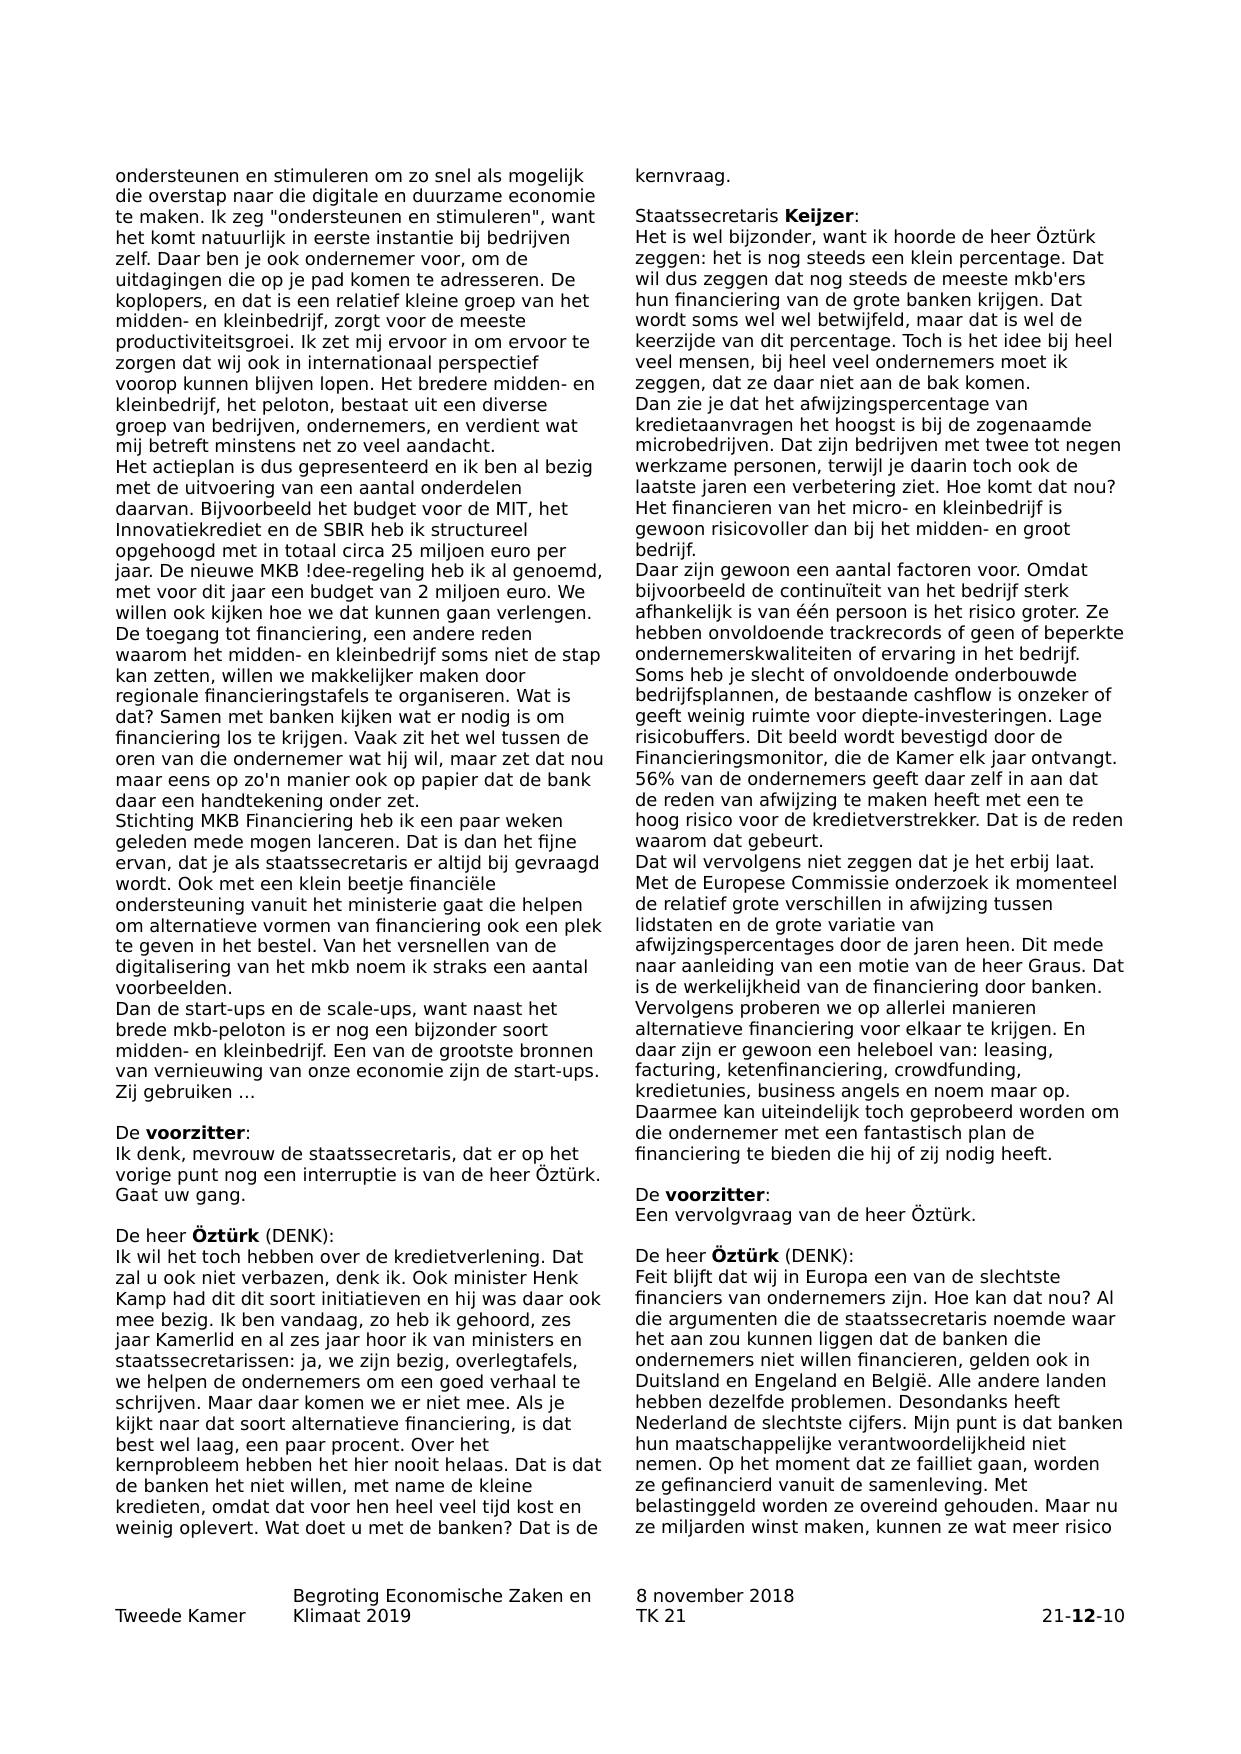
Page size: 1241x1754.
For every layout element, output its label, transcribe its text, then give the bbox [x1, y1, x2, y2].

text ondersteunen en stimuleren om zo snel als mogelijk die overstap naar die digitale en duurzame economie te maken. Ik zeg "ondersteunen en stimuleren", want het komt natuurlijk in eerste instantie bij bedrijven zelf. Daar ben je ook ondernemer voor, om de uitdagingen die op je pad komen te adresseren. De koplopers, en dat is een relatief kleine groep van het midden- en kleinbedrijf, zorgt voor de meeste productiviteitsgroei. Ik zet mij ervoor in om ervoor te zorgen dat wij ook in internationaal perspectief voorop kunnen blijven lopen. Het bredere midden- en kleinbedrijf, het peloton, bestaat uit een diverse groep van bedrijven, ondernemers, en verdient wat mij betreft minstens net zo veel aandacht. [115, 165, 605, 457]
text Daar zijn gewoon een aantal factoren voor. Omdat bijvoorbeeld de continuïteit van het bedrijf sterk afhankelijk is van één persoon is het risico groter. Ze hebben onvoldoende trackrecords of geen of beperkte ondernemerskwaliteiten of ervaring in het bedrijf. Soms heb je slecht of onvoldoende onderbouwde bedrijfsplannen, de bestaande cashflow is onzeker of geeft weinig ruimte voor diepte-investeringen. Lage risicobuffers. Dit beeld wordt bevestigd door de Financieringsmonitor, die de Kamer elk jaar ontvangt. 56% van de ondernemers geeft daar zelf in aan dat de reden van afwijzing te maken heeft met een te hoog risico voor de kredietverstrekker. Dat is de reden waarom dat gebeurt. [635, 560, 1125, 852]
text De voorzitter: [635, 1184, 1125, 1205]
text Het is wel bijzonder, want ik hoorde de heer Öztürk zeggen: het is nog steeds een klein percentage. Dat wil dus zeggen dat nog steeds de meeste mkb'ers hun financiering van de grote banken krijgen. Dat wordt soms wel wel betwijfeld, maar dat is wel de keerzijde van dit percentage. Toch is het idee bij heel veel mensen, bij heel veel ondernemers moet ik zeggen, dat ze daar niet aan de bak komen. [635, 227, 1125, 393]
text De toegang tot financiering, een andere reden waarom het midden- en kleinbedrijf soms niet de stap kan zetten, willen we makkelijker maken door regionale financieringstafels te organiseren. Wat is dat? Samen met banken kijken wat er nodig is om financiering los te krijgen. Vaak zit het wel tussen de oren van die ondernemer wat hij wil, maar zet dat nou maar eens op zo'n manier ook op papier dat de bank daar een handtekening onder zet. [115, 624, 605, 811]
text Dan de start-ups en de scale-ups, want naast het brede mkb-peloton is er nog een bijzonder soort midden- en kleinbedrijf. Een van de grootste bronnen van vernieuwing van onze economie zijn de start-ups. Zij gebruiken ... [115, 999, 605, 1103]
text Het actieplan is dus gepresenteerd en ik ben al bezig met de uitvoering van een aantal onderdelen daarvan. Bijvoorbeeld het budget voor de MIT, het Innovatiekrediet en de SBIR heb ik structureel opgehoogd met in totaal circa 25 miljoen euro per jaar. De nieuwe MKB !dee-regeling heb ik al genoemd, met voor dit jaar een budget van 2 miljoen euro. We willen ook kijken hoe we dat kunnen gaan verlengen. [115, 457, 605, 624]
text Een vervolgvraag van de heer Öztürk. [635, 1205, 1125, 1226]
text Ik wil het toch hebben over de kredietverlening. Dat zal u ook niet verbazen, denk ik. Ook minister Henk Kamp had dit dit soort initiatieven en hij was daar ook mee bezig. Ik ben vandaag, zo heb ik gehoord, zes jaar Kamerlid en al zes jaar hoor ik van ministers en staatssecretarissen: ja, we zijn bezig, overlegtafels, we helpen de ondernemers om een goed verhaal te schrijven. Maar daar komen we er niet mee. Als je kijkt naar dat soort alternatieve financiering, is dat best wel laag, een paar procent. Over het kernprobleem hebben het hier nooit helaas. Dat is dat de banken het niet willen, met name de kleine kredieten, omdat dat voor hen heel veel tijd kost en weinig oplevert. Wat doet u met de banken? Dat is de [115, 1247, 605, 1538]
text Staatssecretaris Keijzer: [635, 206, 1125, 227]
text Dat wil vervolgens niet zeggen dat je het erbij laat. Met de Europese Commissie onderzoek ik momenteel de relatief grote verschillen in afwijzing tussen lidstaten en de grote variatie van afwijzingspercentages door de jaren heen. Dit mede naar aanleiding van een motie van de heer Graus. Dat is de werkelijkheid van de financiering door banken. Vervolgens proberen we op allerlei manieren alternatieve financiering voor elkaar te krijgen. En daar zijn er gewoon een heleboel van: leasing, facturing, ketenfinanciering, crowdfunding, kredietunies, business angels en noem maar op. Daarmee kan uiteindelijk toch geprobeerd worden om die ondernemer met een fantastisch plan de financiering te bieden die hij of zij nodig heeft. [635, 852, 1125, 1164]
text De heer Öztürk (DENK): [635, 1246, 1125, 1267]
text De voorzitter: [115, 1123, 605, 1143]
text kernvraag. [635, 165, 1125, 186]
text Ik denk, mevrouw de staatssecretaris, dat er op het vorige punt nog een interruptie is van de heer Öztürk. Gaat uw gang. [115, 1143, 605, 1206]
text Dan zie je dat het afwijzingspercentage van kredietaanvragen het hoogst is bij de zogenaamde microbedrijven. Dat zijn bedrijven met twee tot negen werkzame personen, terwijl je daarin toch ook de laatste jaren een verbetering ziet. Hoe komt dat nou? Het financieren van het micro- en kleinbedrijf is gewoon risicovoller dan bij het midden- en groot bedrijf. [635, 393, 1125, 560]
text Stichting MKB Financiering heb ik een paar weken geleden mede mogen lanceren. Dat is dan het fijne ervan, dat je als staatssecretaris er altijd bij gevraagd wordt. Ook met een klein beetje financiële ondersteuning vanuit het ministerie gaat die helpen om alternatieve vormen van financiering ook een plek te geven in het bestel. Van het versnellen van de digitalisering van het mkb noem ik straks een aantal voorbeelden. [115, 811, 605, 999]
text De heer Öztürk (DENK): [115, 1226, 605, 1247]
text Feit blijft dat wij in Europa een van de slechtste financiers van ondernemers zijn. Hoe kan dat nou? Al die argumenten die de staatssecretaris noemde waar het aan zou kunnen liggen dat de banken die ondernemers niet willen financieren, gelden ook in Duitsland en Engeland en België. Alle andere landen hebben dezelfde problemen. Desondanks heeft Nederland de slechtste cijfers. Mijn punt is dat banken hun maatschappelijke verantwoordelijkheid niet nemen. Op het moment dat ze failliet gaan, worden ze gefinancierd vanuit de samenleving. Met belastinggeld worden ze overeind gehouden. Maar nu ze miljarden winst maken, kunnen ze wat meer risico [635, 1267, 1125, 1537]
